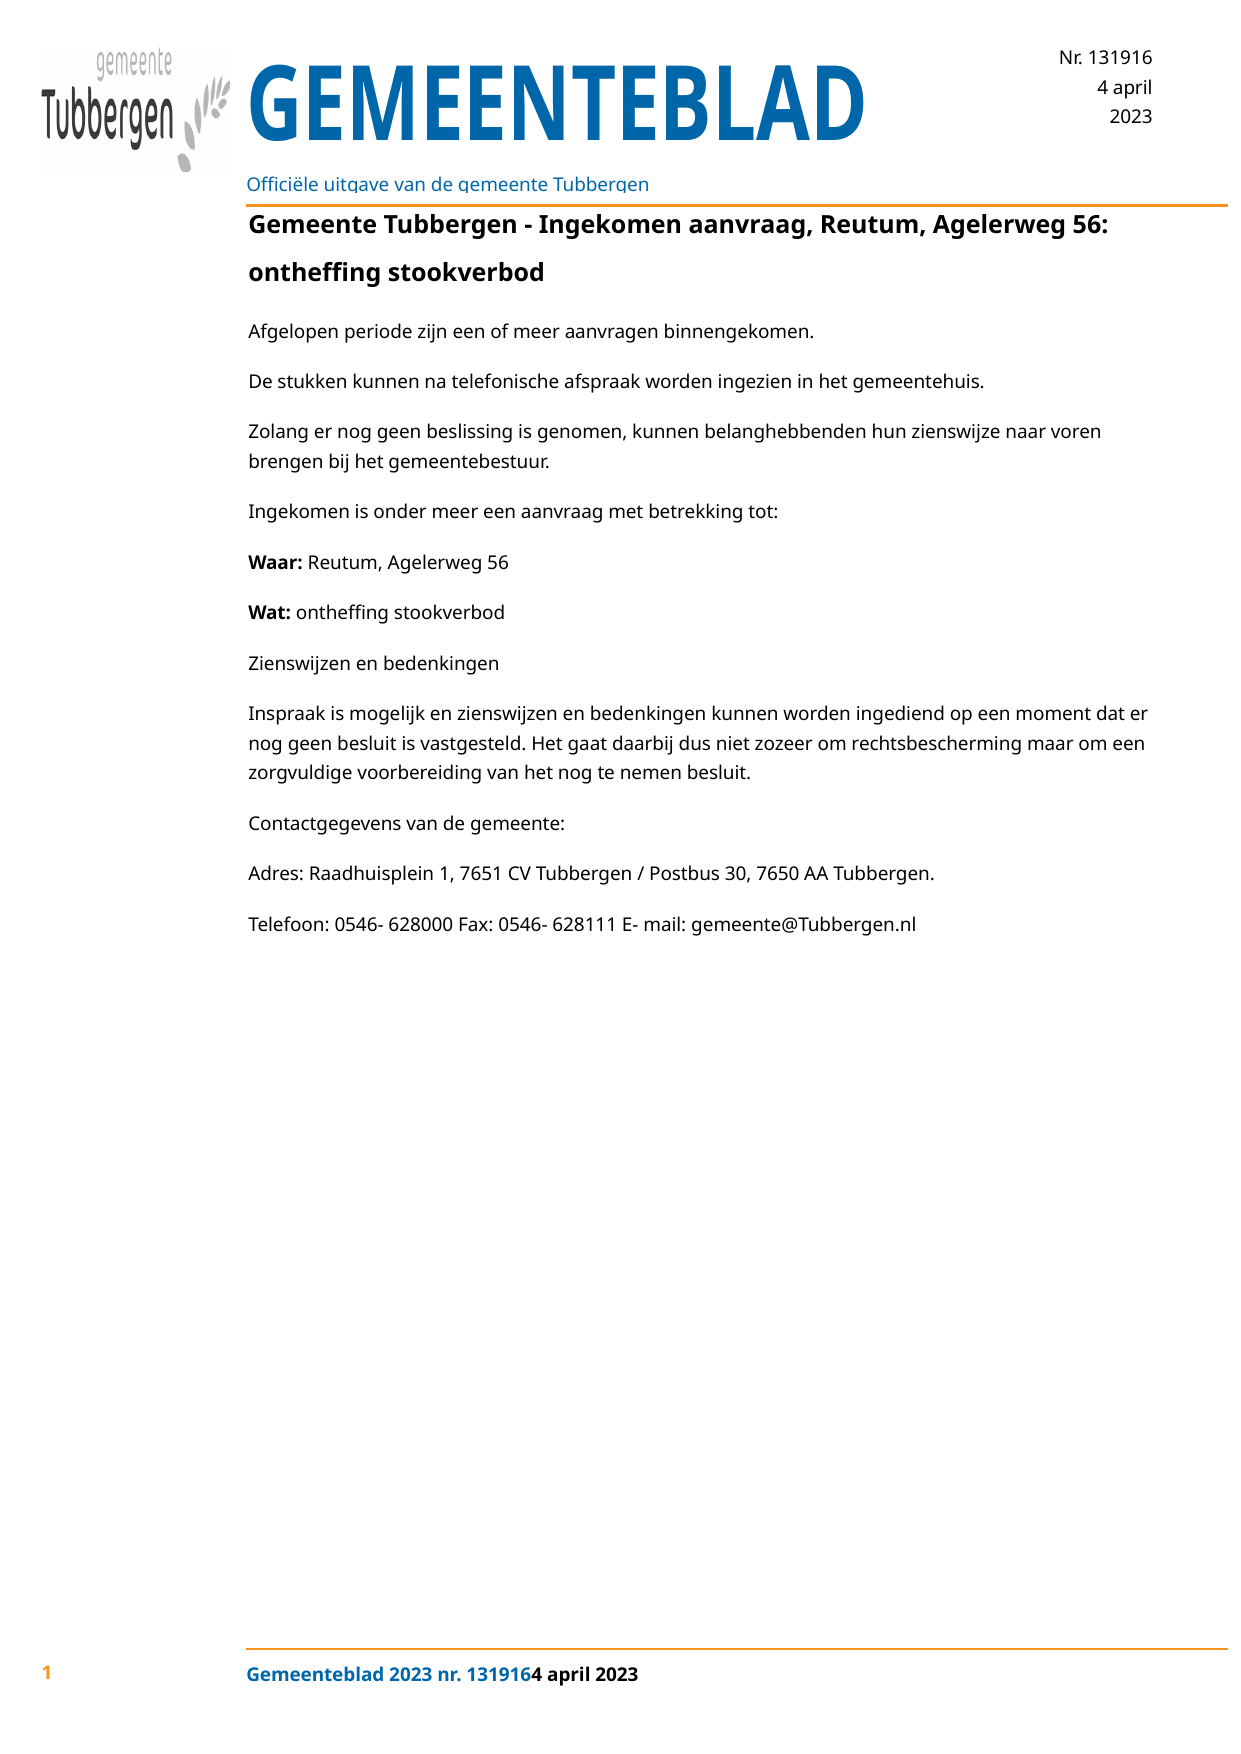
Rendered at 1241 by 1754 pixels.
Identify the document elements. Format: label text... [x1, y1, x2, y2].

text De stukken kunnen na telefonische afspraak worden ingezien in het gemeentehuis. [248, 368, 1152, 394]
text Afgelopen periode zijn een of meer aanvragen binnengekomen. [248, 318, 1152, 344]
text Waar: Reutum, Agelerweg 56 [248, 549, 1152, 575]
text Contactgegevens van de gemeente: [248, 810, 1152, 836]
text Telefoon: 0546- 628000 Fax: 0546- 628111 E- mail: gemeente@Tubbergen.nl [248, 911, 1152, 937]
picture [41, 47, 231, 172]
text Adres: Raadhuisplein 1, 7651 CV Tubbergen / Postbus 30, 7650 AA Tubbergen. [248, 860, 1152, 886]
text Zolang er nog geen beslissing is genomen, kunnen belanghebbenden hun zienswijze naar voren brengen bij het gemeentebestuur. [248, 419, 1152, 474]
text Wat: ontheffing stookverbod [248, 599, 1152, 625]
text Inspraak is mogelijk en zienswijzen en bedenkingen kunnen worden ingediend op een moment dat er nog geen besluit is vastgesteld. Het gaat daarbij dus niet zozeer om rechtsbescherming maar om een zorgvuldige voorbereiding van het nog te nemen besluit. [248, 700, 1152, 785]
text Zienswijzen en bedenkingen [248, 650, 1152, 676]
text Gemeente Tubbergen - Ingekomen aanvraag, Reutum, Agelerweg 56: ontheffing stookverbod [248, 207, 1152, 288]
text Ingekomen is onder meer een aanvraag met betrekking tot: [248, 499, 1152, 524]
